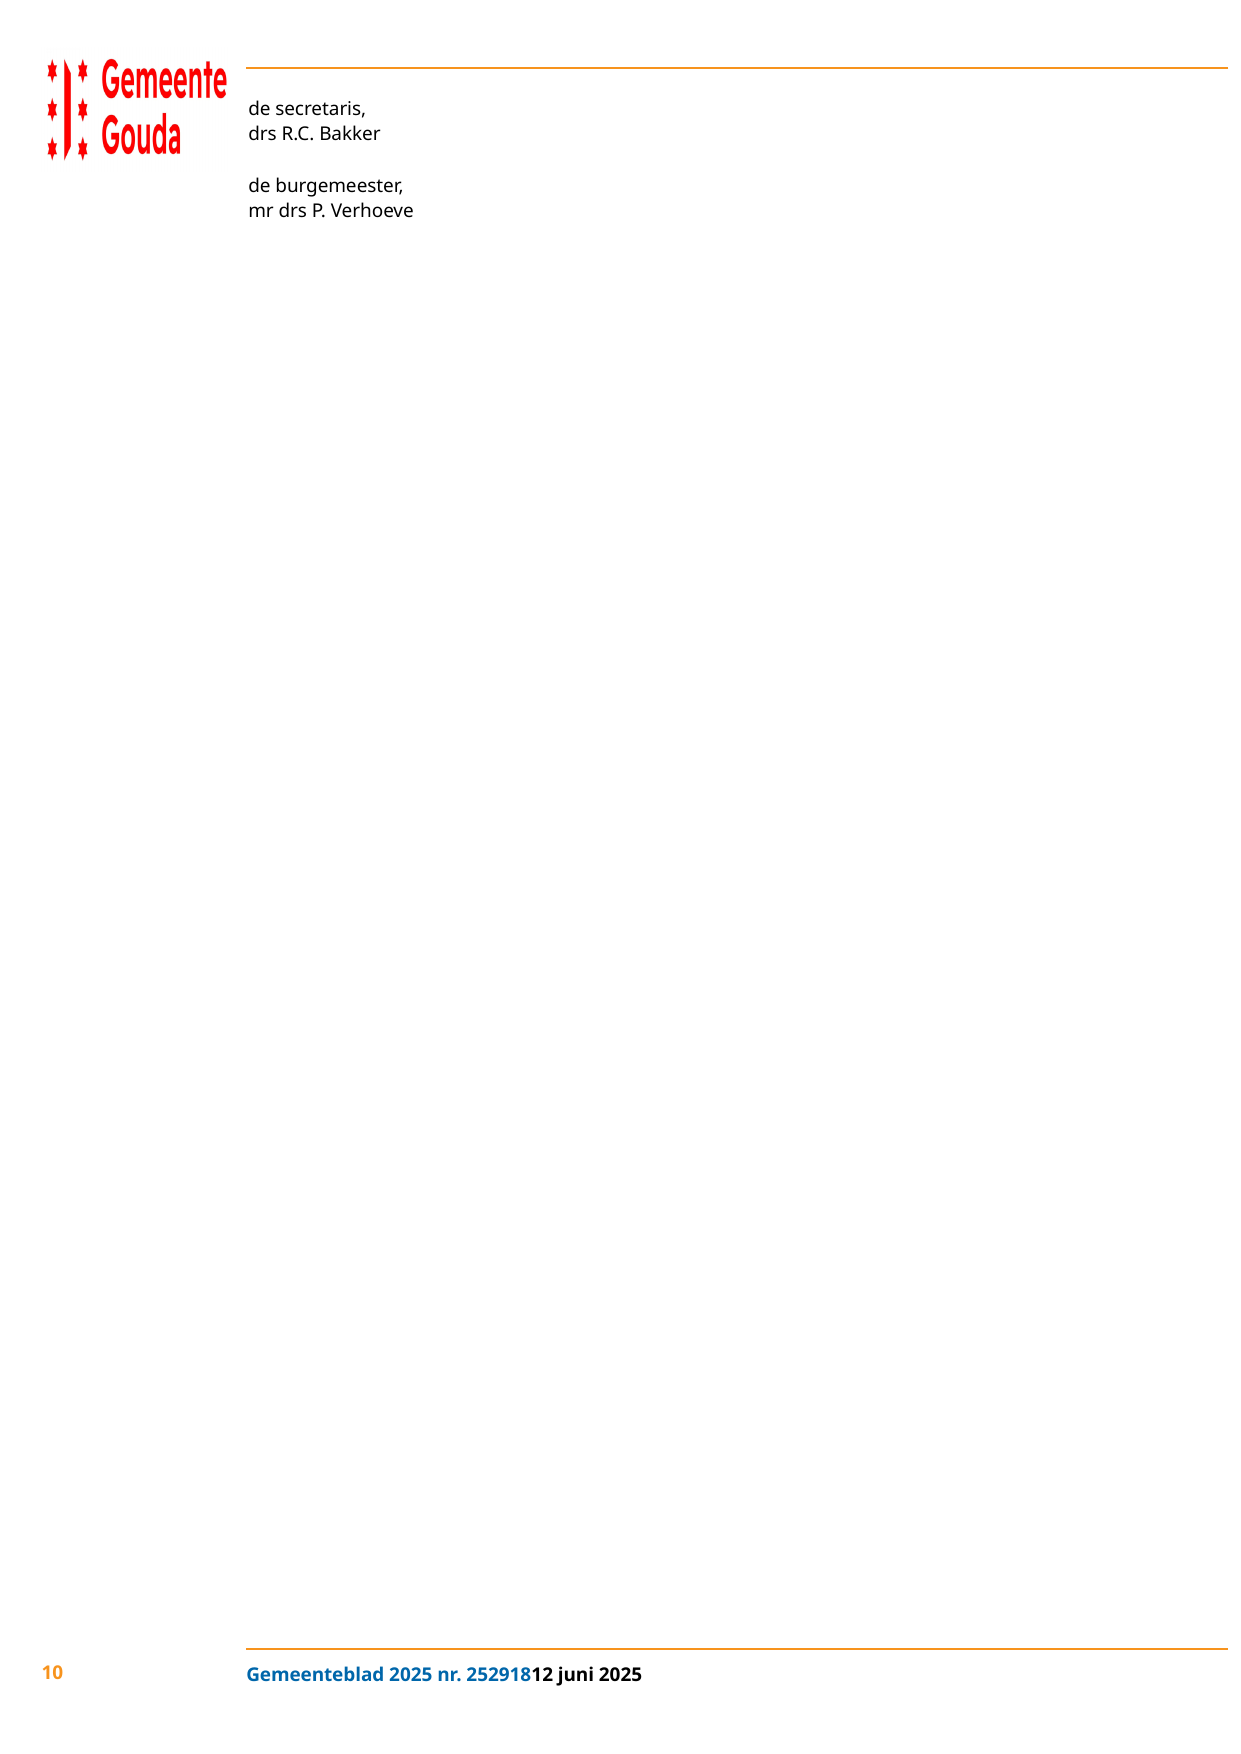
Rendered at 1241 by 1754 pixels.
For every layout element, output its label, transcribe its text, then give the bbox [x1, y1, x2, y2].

text de secretaris, [248, 95, 1152, 121]
text de burgemeester, [248, 172, 1152, 198]
text drs R.C. Bakker [248, 121, 1152, 146]
text mr drs P. Verhoeve [248, 198, 1152, 223]
picture [41, 47, 231, 172]
